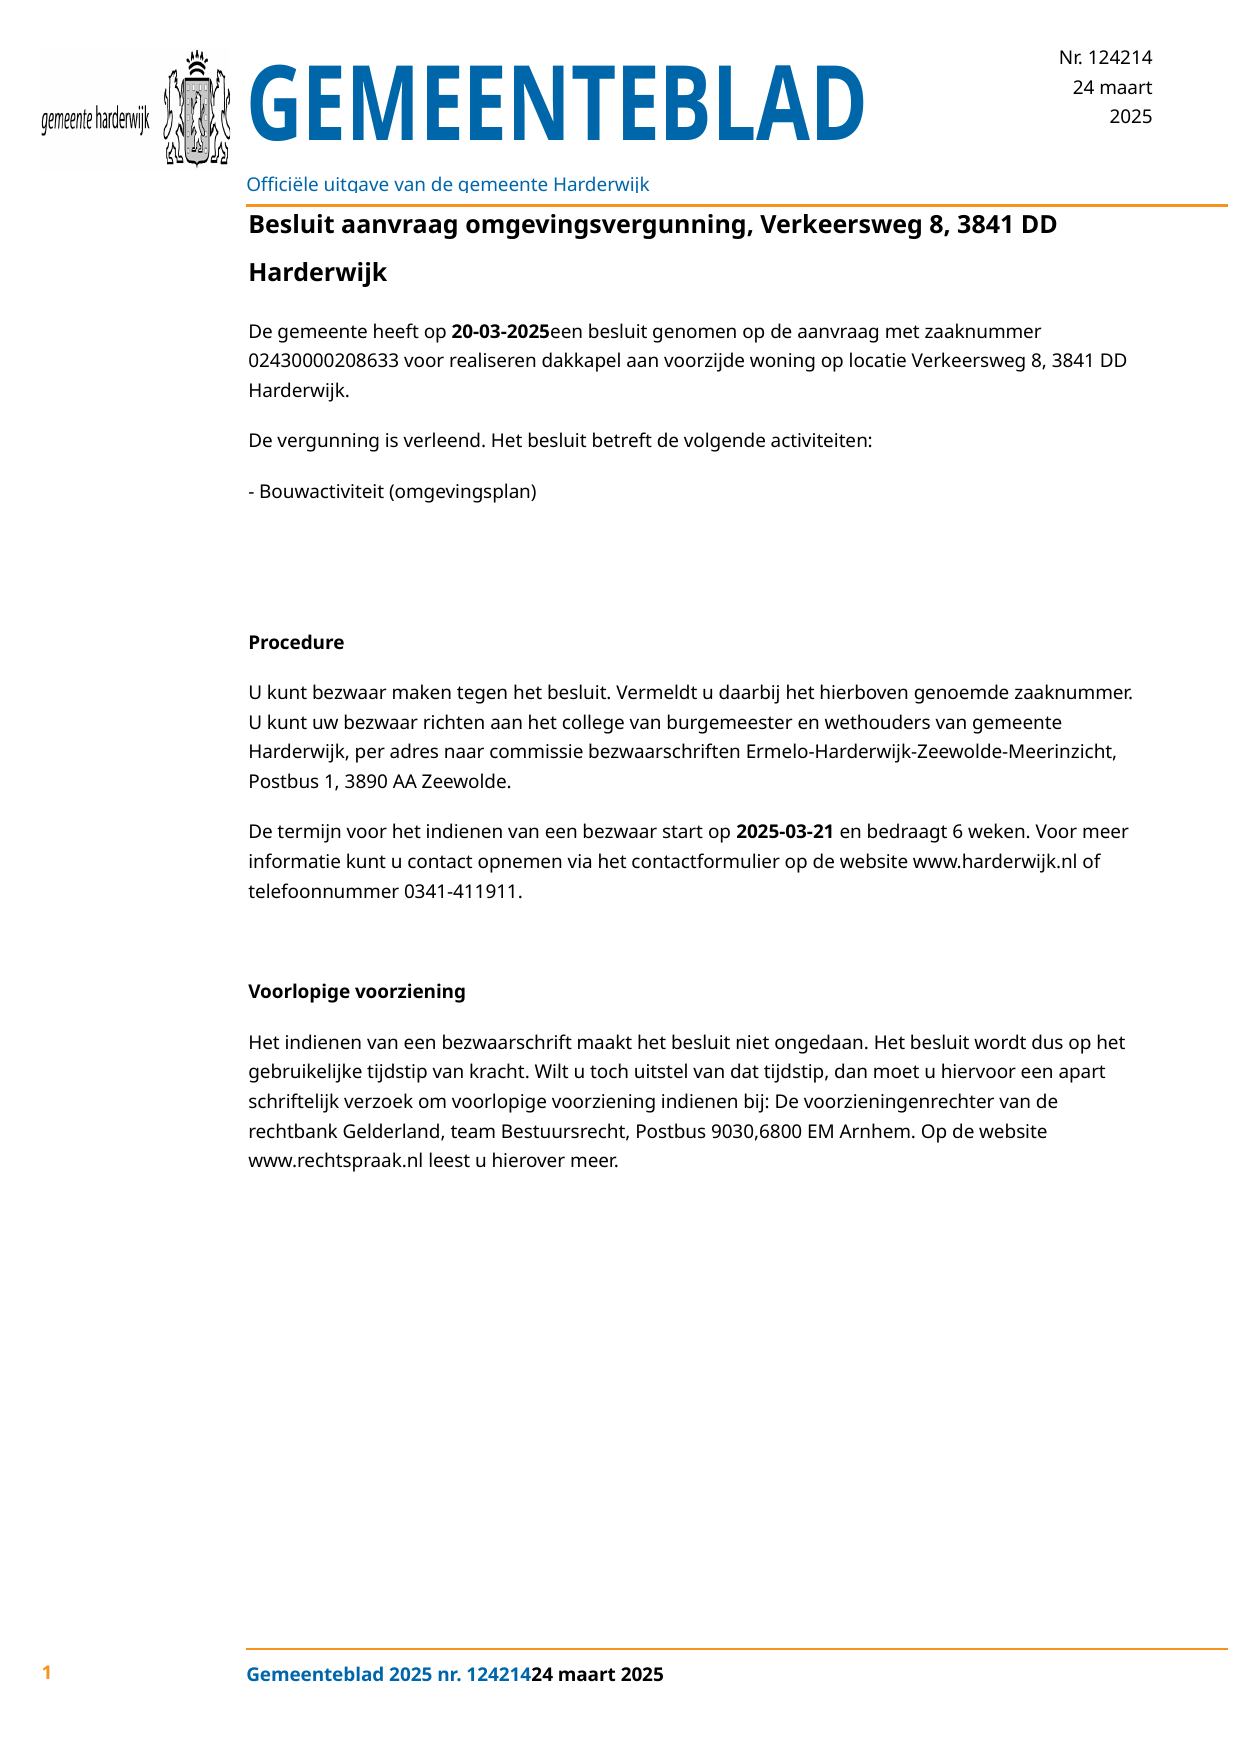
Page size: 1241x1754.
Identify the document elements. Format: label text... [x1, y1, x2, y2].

text Het indienen van een bezwaarschrift maakt het besluit niet ongedaan. Het besluit wordt dus op het gebruikelijke tijdstip van kracht. Wilt u toch uitstel van dat tijdstip, dan moet u hiervoor een apart schriftelijk verzoek om voorlopige voorziening indienen bij: De voorzieningenrechter van de rechtbank Gelderland, team Bestuursrecht, Postbus 9030,6800 EM Arnhem. Op de website www.rechtspraak.nl leest u hierover meer. [248, 1029, 1152, 1173]
text U kunt bezwaar maken tegen het besluit. Vermeldt u daarbij het hierboven genoemde zaaknummer. U kunt uw bezwaar richten aan het college van burgemeester en wethouders van gemeente Harderwijk, per adres naar commissie bezwaarschriften Ermelo-Harderwijk-Zeewolde-Meerinzicht, Postbus 1, 3890 AA Zeewolde. [248, 679, 1152, 794]
text Besluit aanvraag omgevingsvergunning, Verkeersweg 8, 3841 DD Harderwijk [248, 207, 1152, 288]
text Voorlopige voorziening [248, 979, 1152, 1004]
text De termijn voor het indienen van een bezwaar start op 2025-03-21 en bedraagt 6 weken. Voor meer informatie kunt u contact opnemen via het contactformulier op de website www.harderwijk.nl of telefoonnummer 0341-411911. [248, 819, 1152, 904]
text - Bouwactiviteit (omgevingsplan) [248, 478, 1152, 504]
text De gemeente heeft op 20-03-2025een besluit genomen op de aanvraag met zaaknummer 02430000208633 voor realiseren dakkapel aan voorzijde woning op locatie Verkeersweg 8, 3841 DD Harderwijk. [248, 318, 1152, 403]
picture [41, 47, 231, 172]
text Procedure [248, 629, 1152, 655]
text De vergunning is verleend. Het besluit betreft de volgende activiteiten: [248, 427, 1152, 453]
